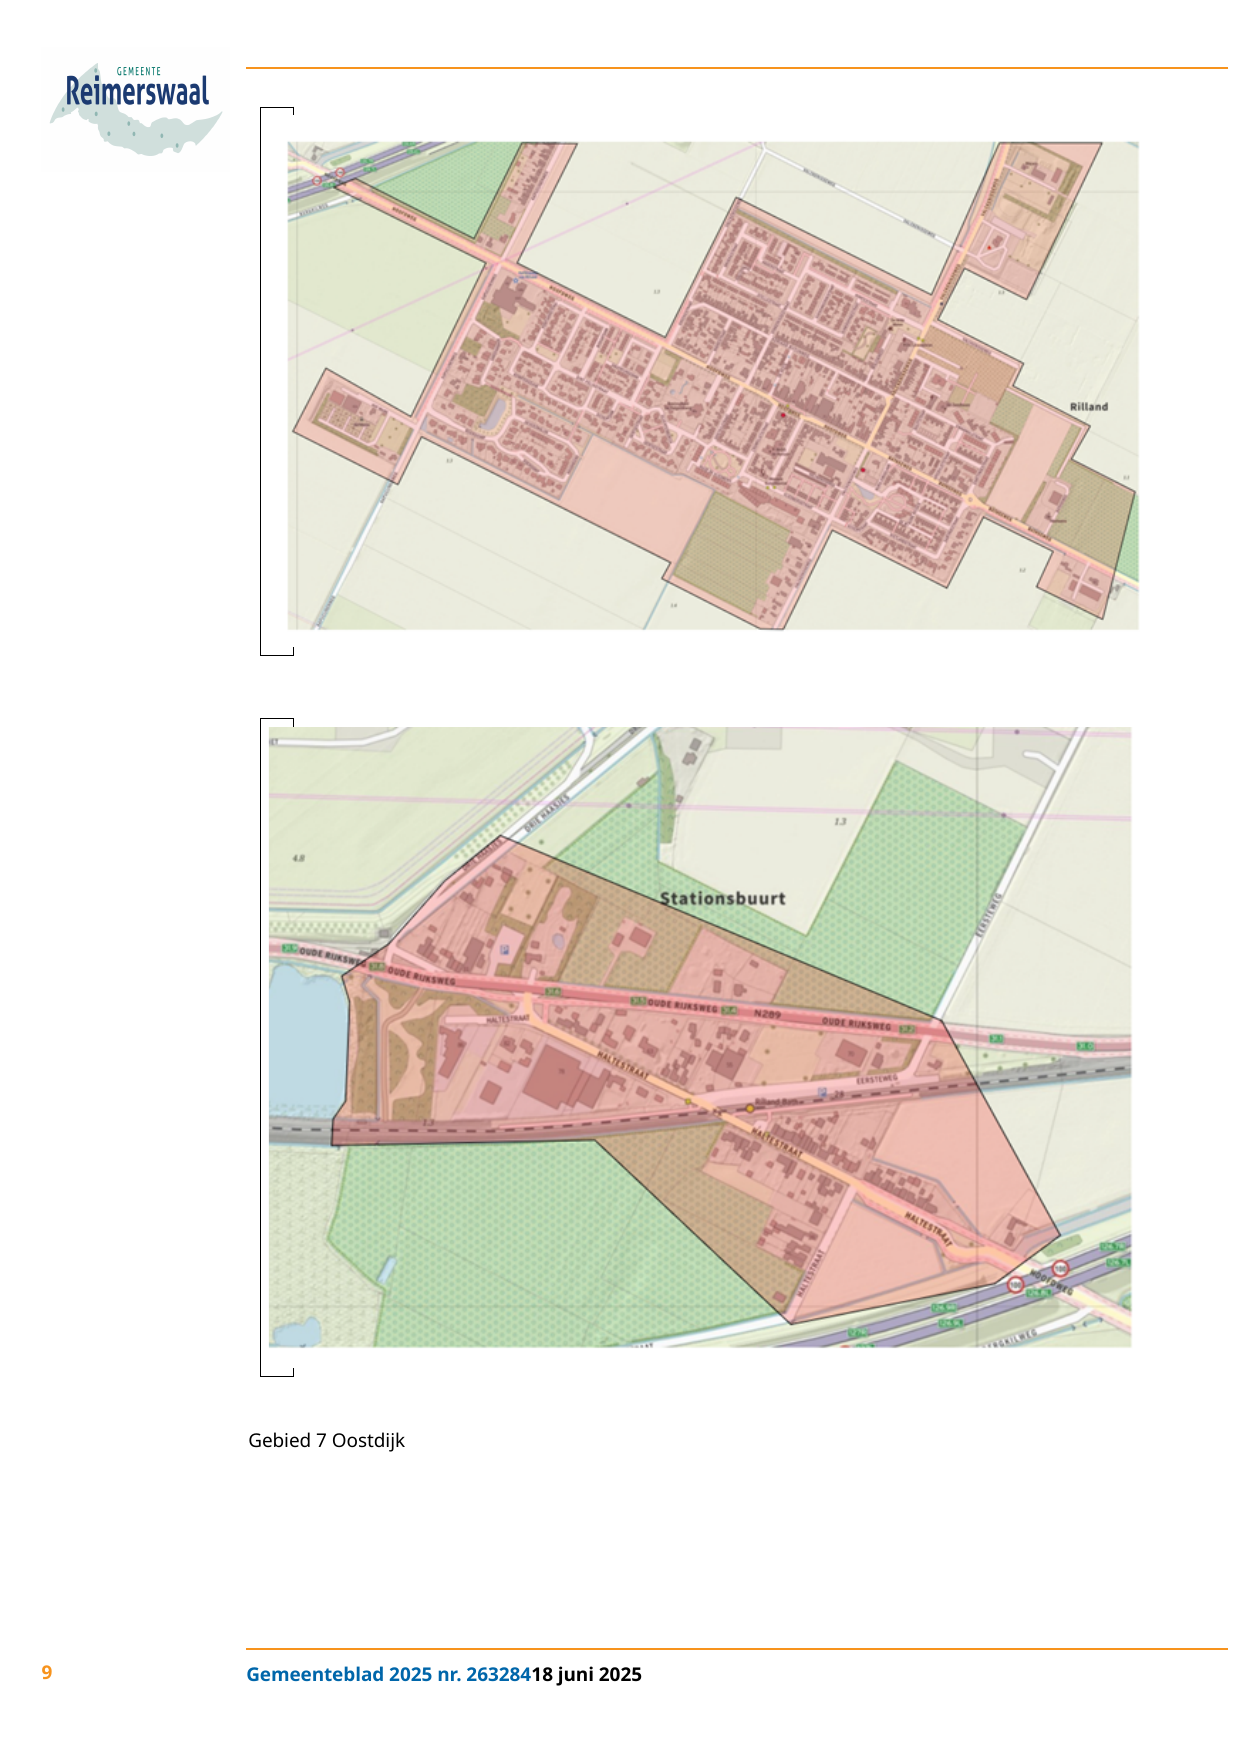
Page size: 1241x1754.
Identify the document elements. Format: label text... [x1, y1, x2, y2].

text Gebied 7 Oostdijk [248, 1427, 1152, 1453]
picture [268, 115, 1155, 647]
picture [41, 47, 231, 172]
picture [268, 727, 1155, 1368]
